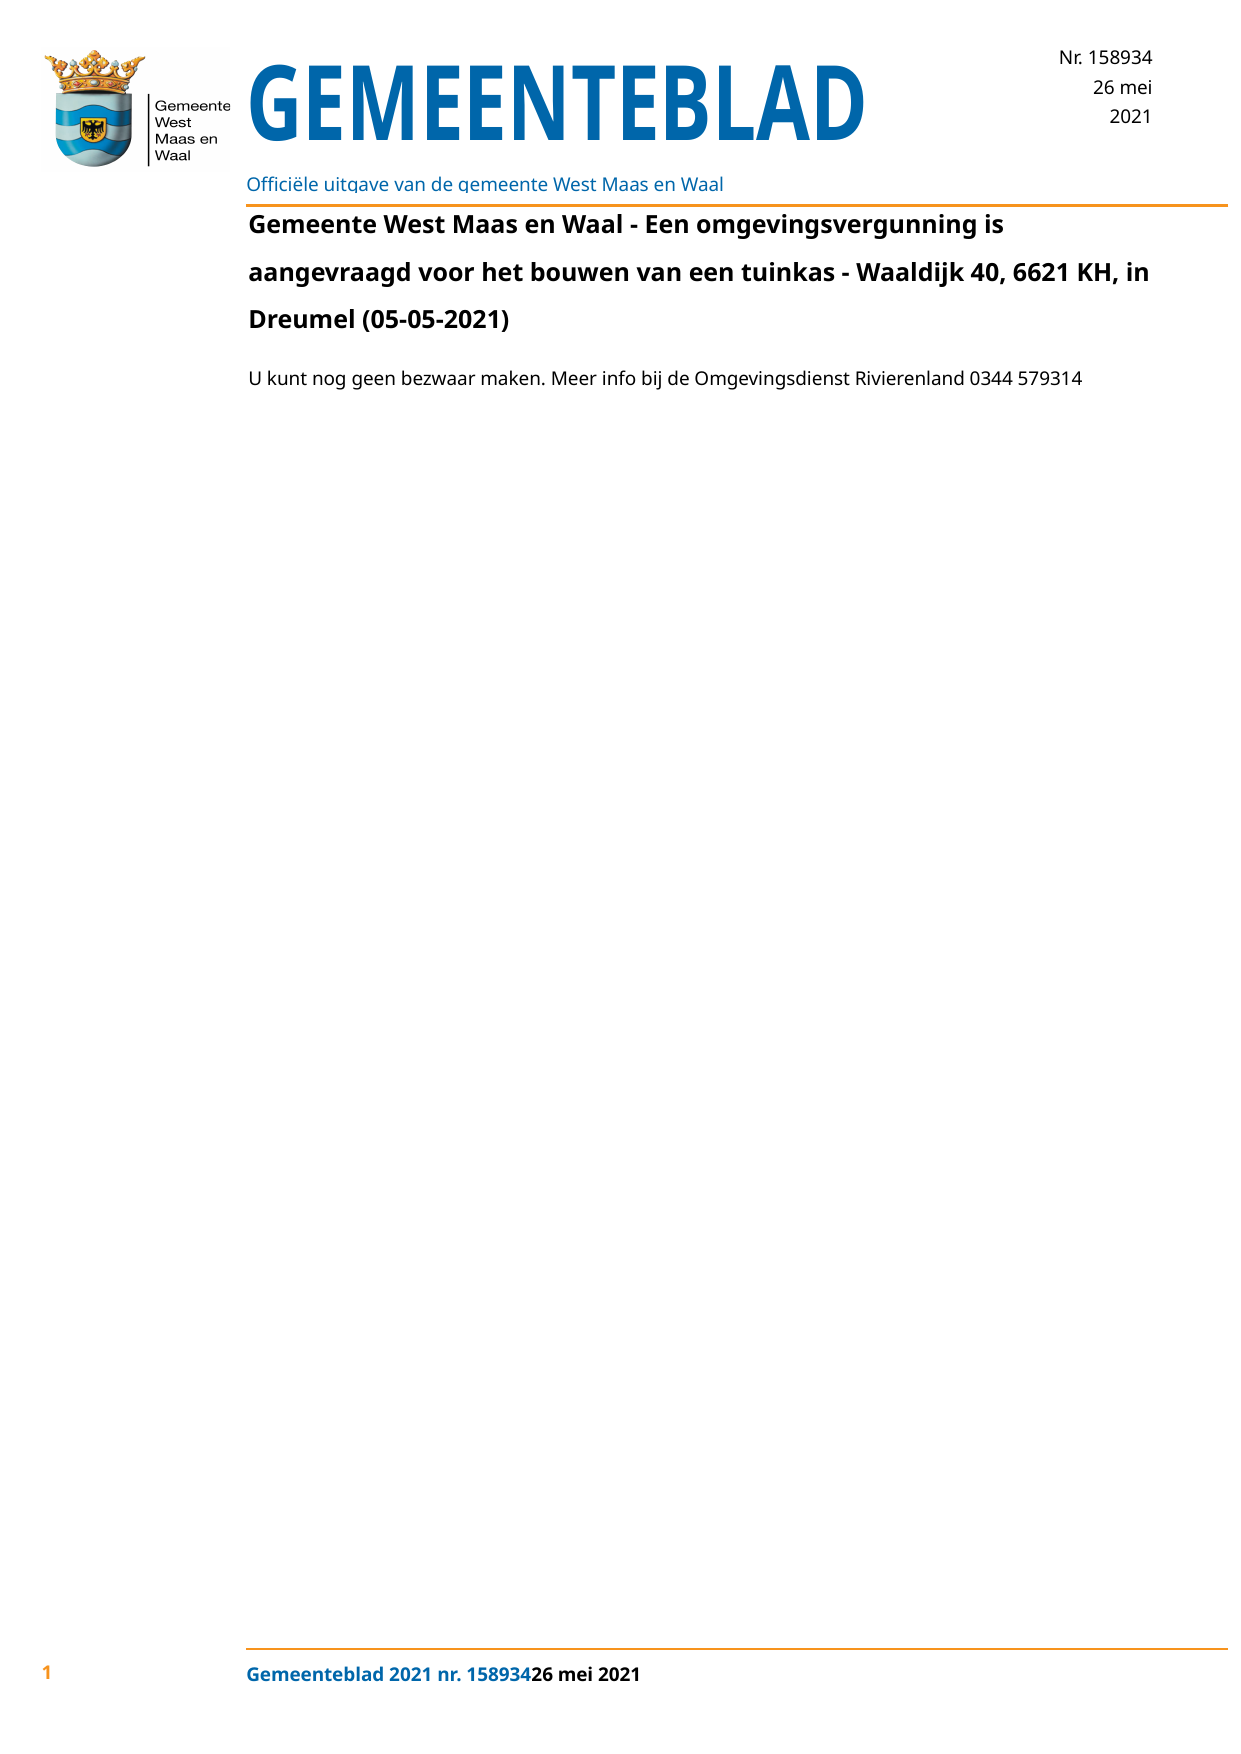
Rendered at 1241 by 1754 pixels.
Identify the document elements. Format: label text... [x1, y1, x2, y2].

picture [41, 47, 231, 172]
text Gemeente West Maas en Waal - Een omgevingsvergunning is aangevraagd voor het bouwen van een tuinkas - Waaldijk 40, 6621 KH, in Dreumel (05-05-2021) [248, 207, 1152, 336]
text U kunt nog geen bezwaar maken. Meer info bij de Omgevingsdienst Rivierenland 0344 579314 [248, 366, 1152, 391]
